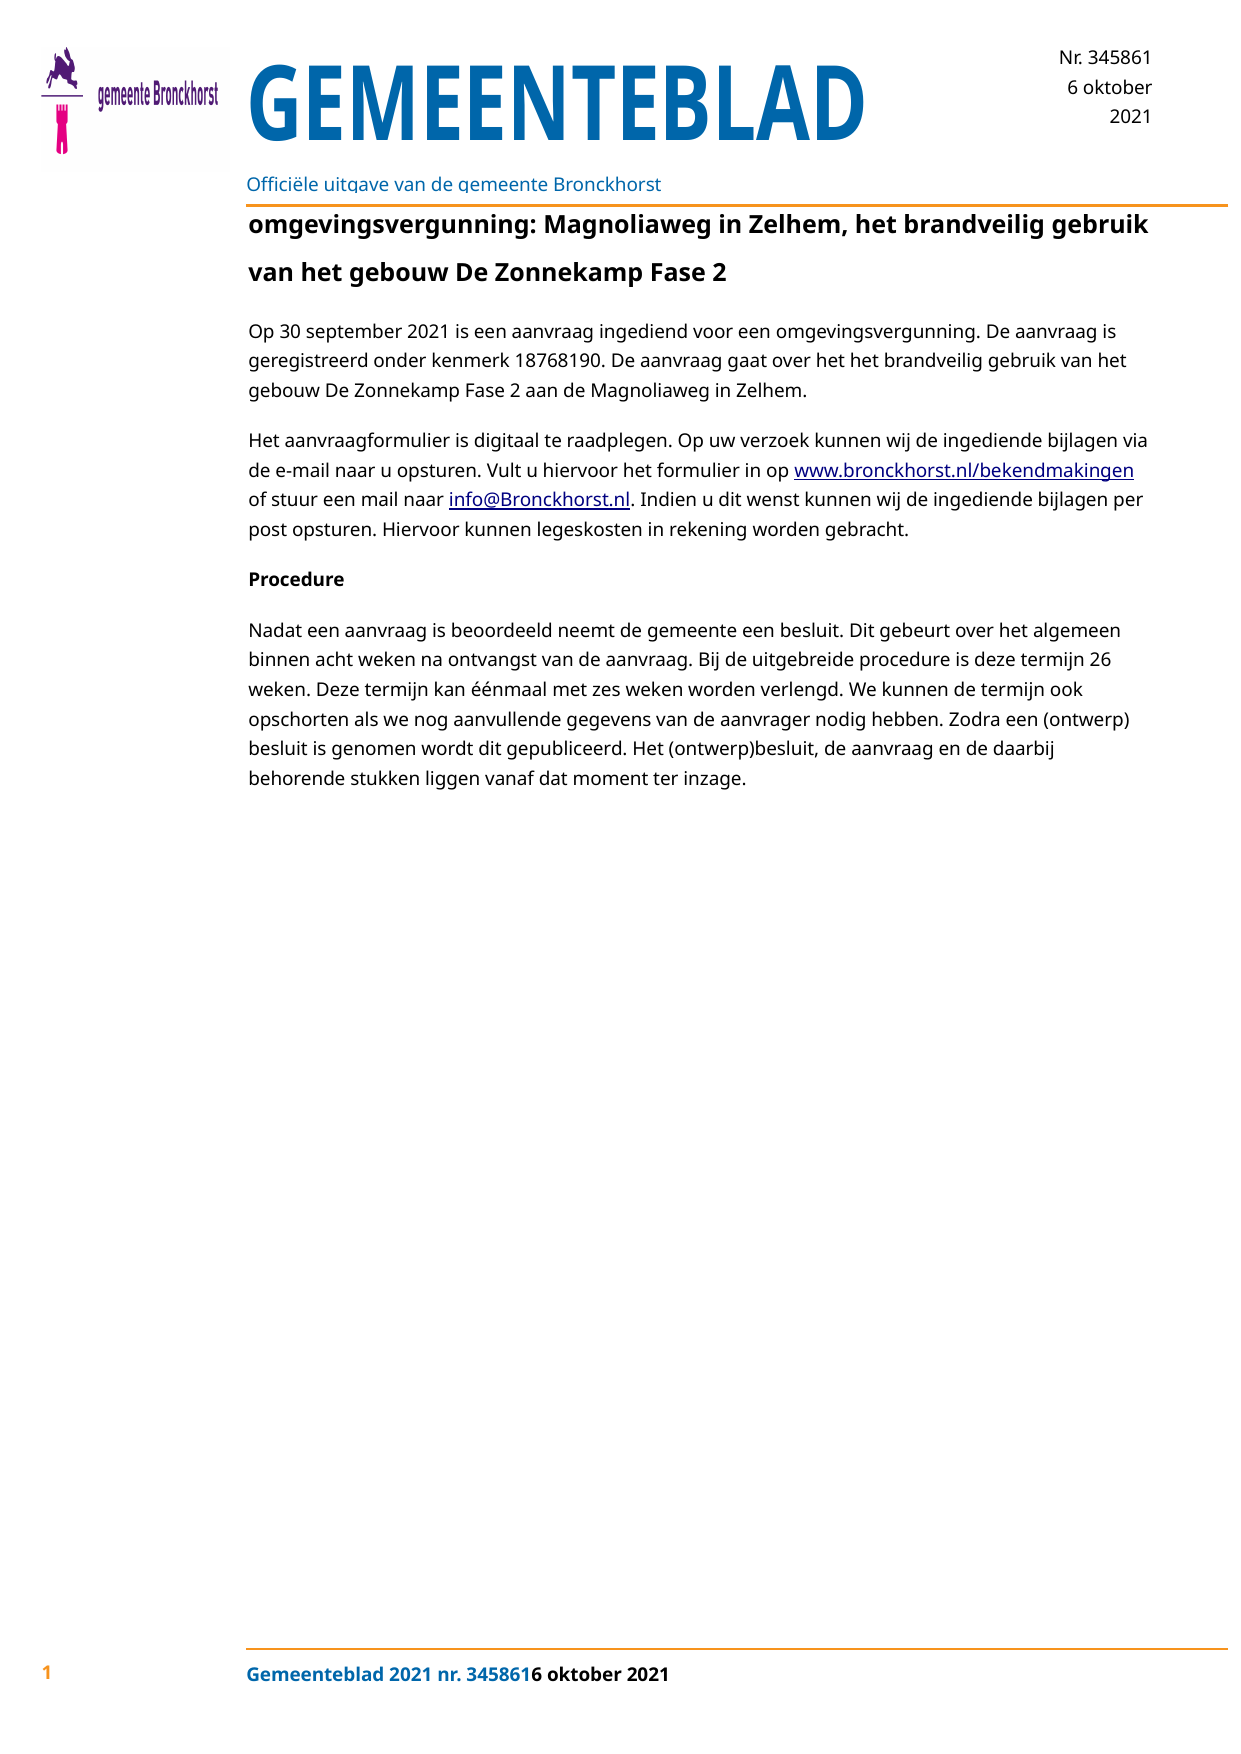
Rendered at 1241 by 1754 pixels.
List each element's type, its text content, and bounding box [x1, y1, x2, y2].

text Op 30 september 2021 is een aanvraag ingediend voor een omgevingsvergunning. De aanvraag is geregistreerd onder kenmerk 18768190. De aanvraag gaat over het het brandveilig gebruik van het gebouw De Zonnekamp Fase 2 aan de Magnoliaweg in Zelhem. [248, 318, 1152, 403]
text Het aanvraagformulier is digitaal te raadplegen. Op uw verzoek kunnen wij de ingediende bijlagen via de e-mail naar u opsturen. Vult u hiervoor het formulier in op www.bronckhorst.nl/bekendmakingen of stuur een mail naar info@Bronckhorst.nl. Indien u dit wenst kunnen wij de ingediende bijlagen per post opsturen. Hiervoor kunnen legeskosten in rekening worden gebracht. [248, 427, 1152, 542]
picture [41, 47, 231, 172]
text Procedure [248, 567, 1152, 592]
text omgevingsvergunning: Magnoliaweg in Zelhem, het brandveilig gebruik van het gebouw De Zonnekamp Fase 2 [248, 207, 1152, 288]
text Nadat een aanvraag is beoordeeld neemt de gemeente een besluit. Dit gebeurt over het algemeen binnen acht weken na ontvangst van de aanvraag. Bij de uitgebreide procedure is deze termijn 26 weken. Deze termijn kan éénmaal met zes weken worden verlengd. We kunnen de termijn ook opschorten als we nog aanvullende gegevens van de aanvrager nodig hebben. Zodra een (ontwerp) besluit is genomen wordt dit gepubliceerd. Het (ontwerp)besluit, de aanvraag en de daarbij behorende stukken liggen vanaf dat moment ter inzage. [248, 617, 1152, 791]
